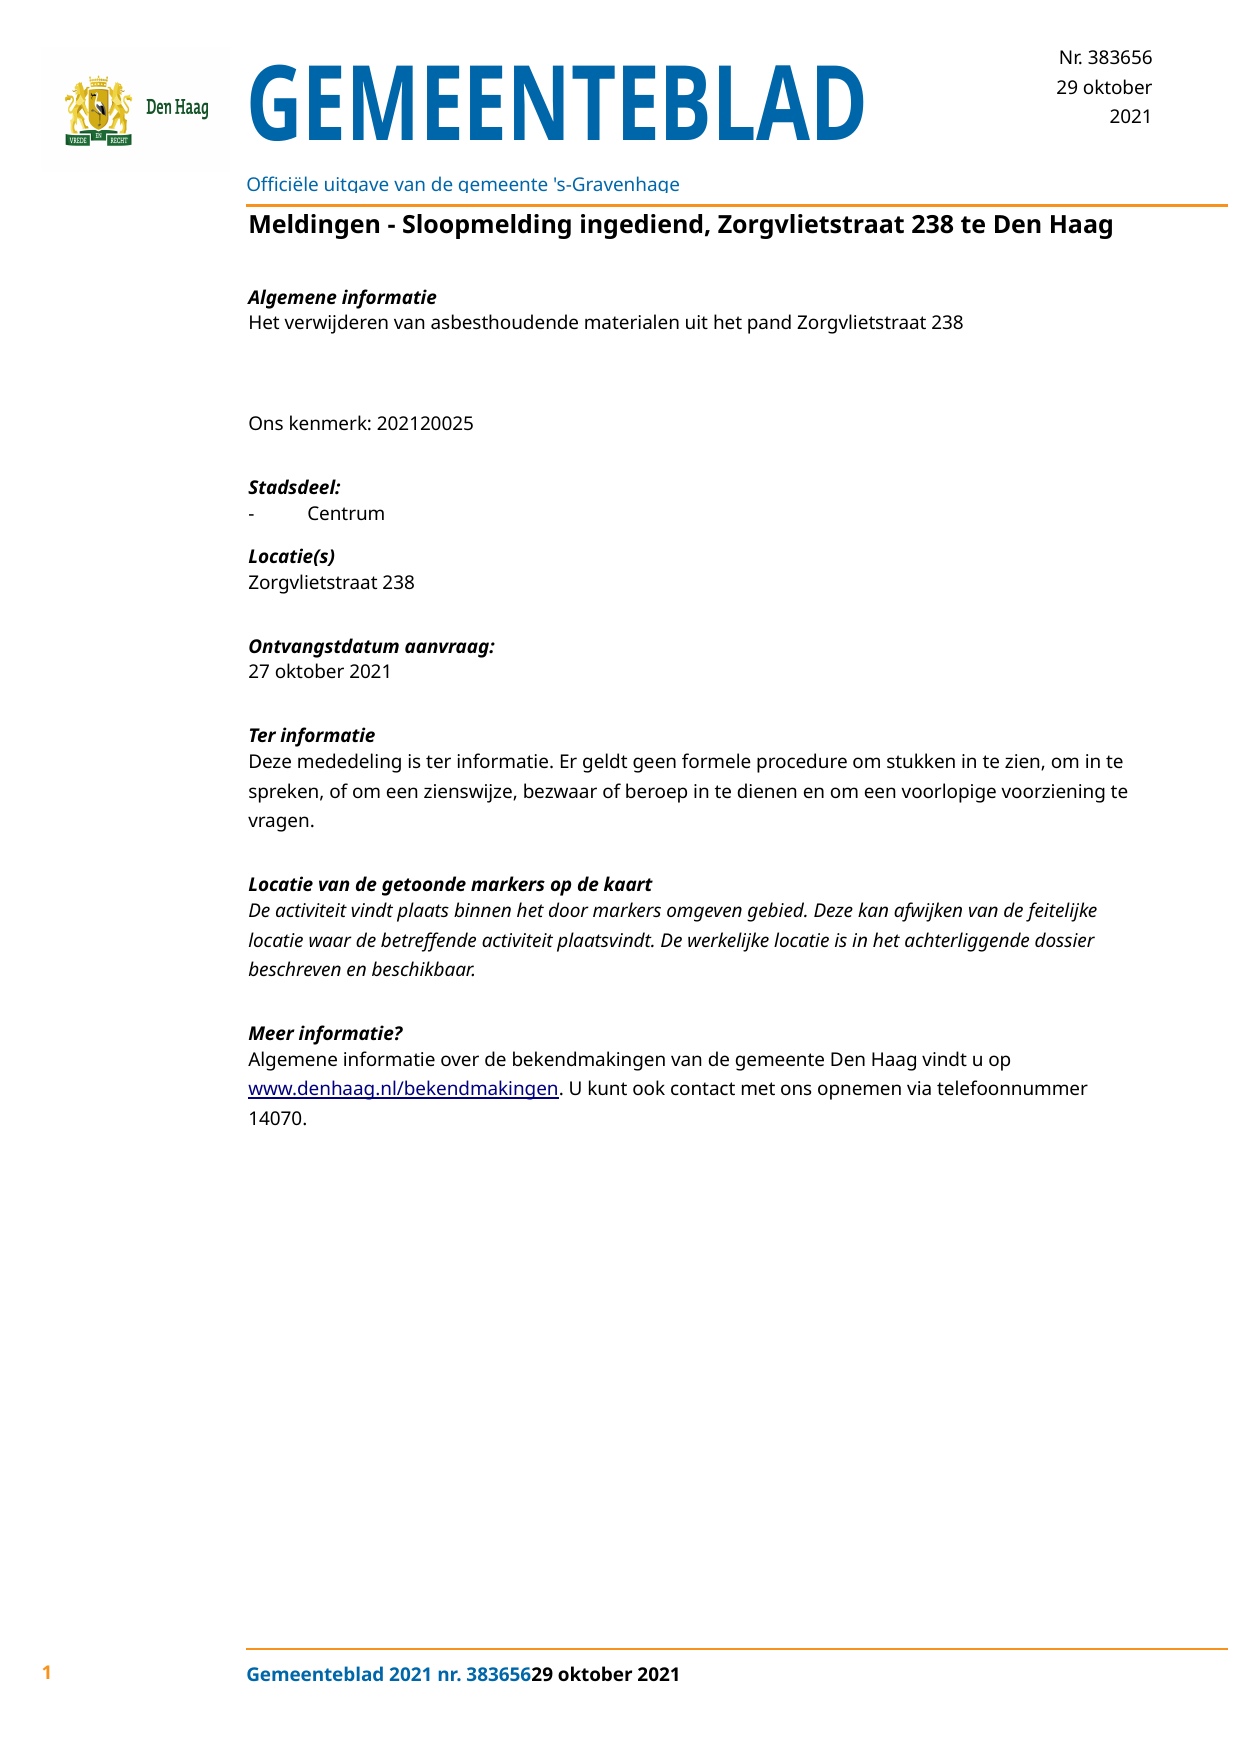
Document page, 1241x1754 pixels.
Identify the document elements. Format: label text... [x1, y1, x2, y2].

text Meer informatie? [248, 1020, 1152, 1046]
text Ter informatie [248, 723, 1152, 748]
text Meldingen - Sloopmelding ingediend, Zorgvlietstraat 238 te Den Haag [248, 207, 1152, 241]
text Locatie van de getoonde markers op de kaart [248, 871, 1152, 897]
text Locatie(s) [248, 543, 1152, 569]
text Deze mededeling is ter informatie. Er geldt geen formele procedure om stukken in te zien, om in te spreken, of om een zienswijze, bezwaar of beroep in te dienen en om een voorlopige voorziening te vragen. [248, 748, 1152, 833]
text Algemene informatie over de bekendmakingen van de gemeente Den Haag vindt u op www.denhaag.nl/bekendmakingen. U kunt ook contact met ons opnemen via telefoonnummer 14070. [248, 1046, 1152, 1131]
text De activiteit vindt plaats binnen het door markers omgeven gebied. Deze kan afwijken van de feitelijke locatie waar de betreffende activiteit plaatsvindt. De werkelijke locatie is in het achterliggende dossier beschreven en beschikbaar. [248, 897, 1152, 982]
text Ons kenmerk: 202120025 [248, 410, 1152, 436]
text Het verwijderen van asbesthoudende materialen uit het pand Zorgvlietstraat 238 [248, 309, 1152, 335]
list Centrum [248, 500, 1152, 526]
text Algemene informatie [248, 284, 1152, 309]
text Ontvangstdatum aanvraag: [248, 633, 1152, 659]
text Zorgvlietstraat 238 [248, 569, 1152, 595]
text Stadsdeel: [248, 474, 1152, 500]
picture [41, 47, 231, 172]
text 27 oktober 2021 [248, 659, 1152, 684]
